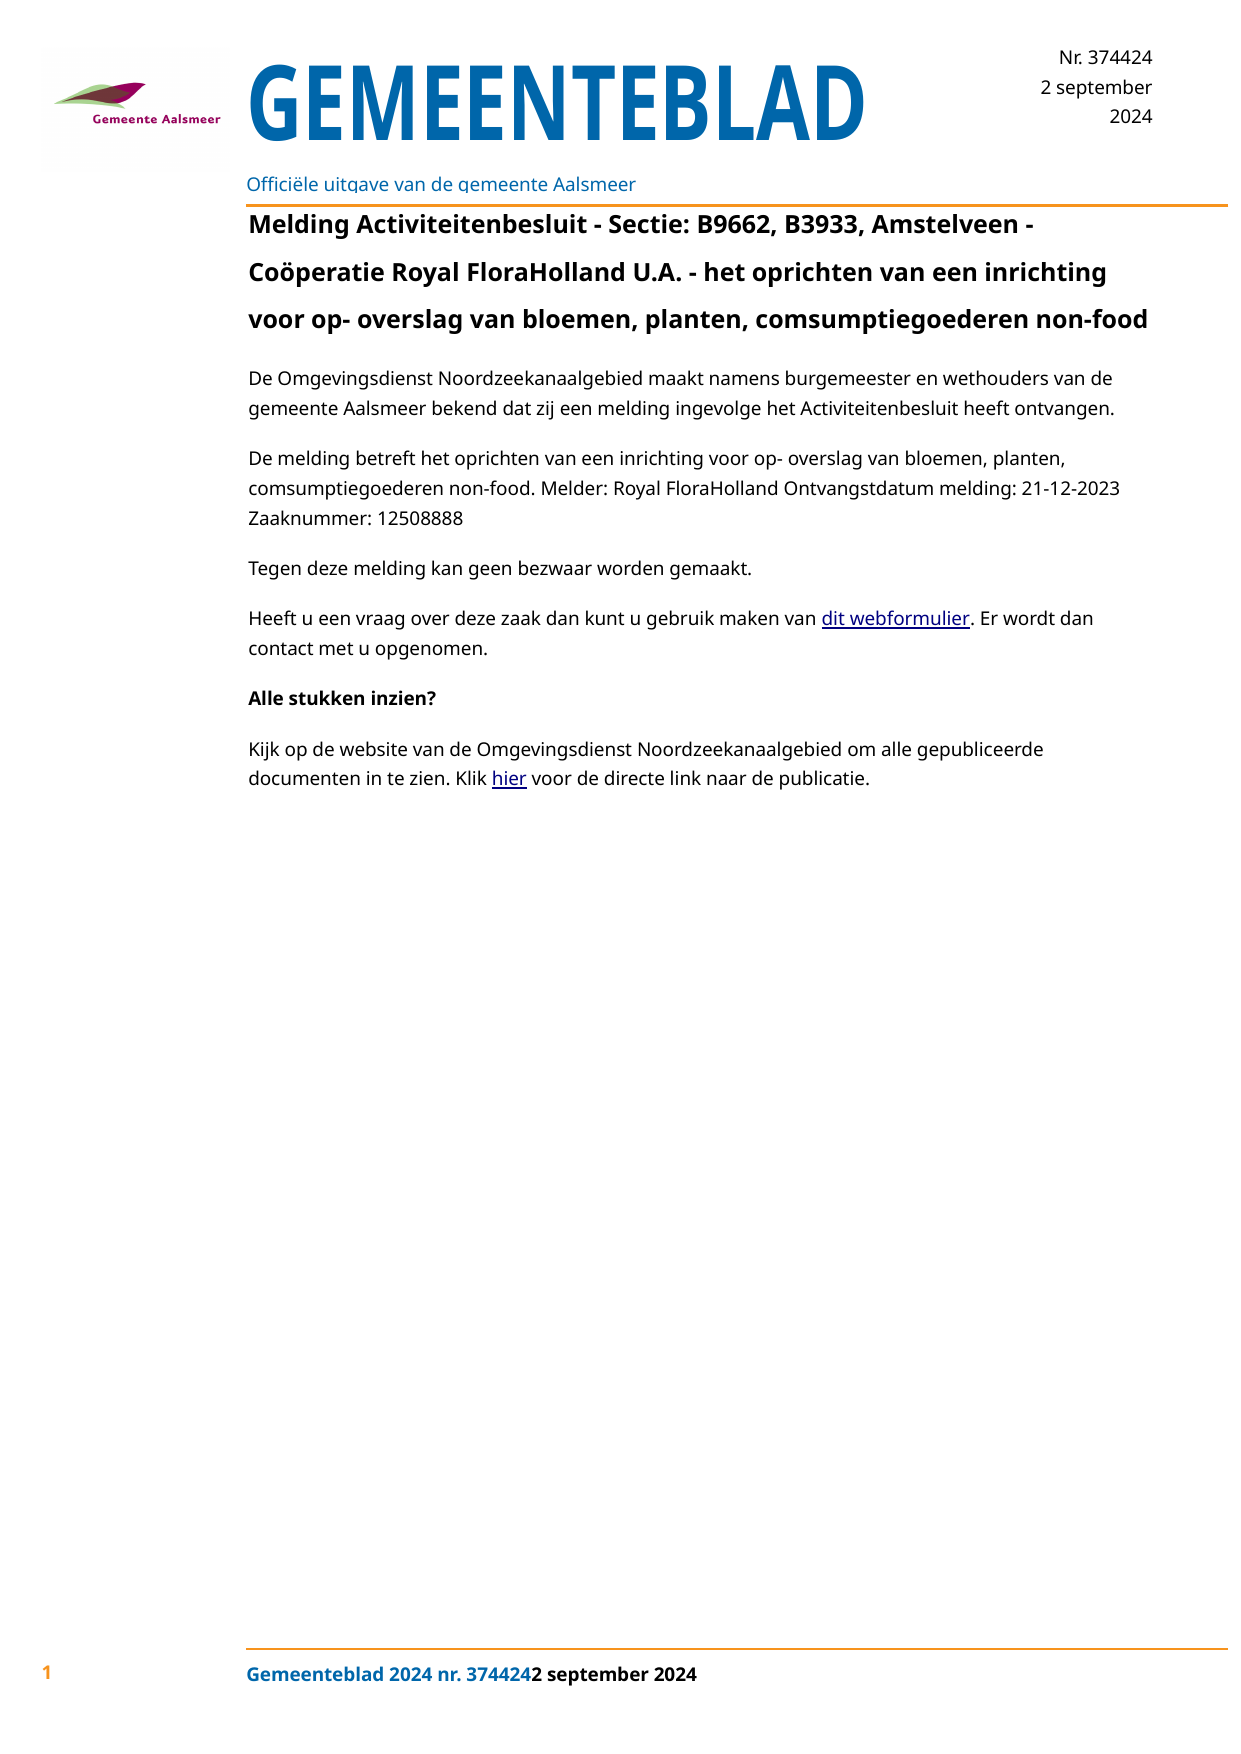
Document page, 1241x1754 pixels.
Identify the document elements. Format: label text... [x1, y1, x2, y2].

text Heeft u een vraag over deze zaak dan kunt u gebruik maken van dit webformulier. Er wordt dan contact met u opgenomen. [248, 606, 1152, 661]
text De melding betreft het oprichten van een inrichting voor op- overslag van bloemen, planten, comsumptiegoederen non-food. Melder: Royal FloraHolland Ontvangstdatum melding: 21-12-2023 Zaaknummer: 12508888 [248, 446, 1152, 530]
text Melding Activiteitenbesluit - Sectie: B9662, B3933, Amstelveen - Coöperatie Royal FloraHolland U.A. - het oprichten van een inrichting voor op- overslag van bloemen, planten, comsumptiegoederen non-food [248, 207, 1152, 336]
picture [41, 47, 231, 172]
text Tegen deze melding kan geen bezwaar worden gemaakt. [248, 555, 1152, 581]
text Kijk op de website van de Omgevingsdienst Noordzeekanaalgebied om alle gepubliceerde documenten in te zien. Klik hier voor de directe link naar de publicatie. [248, 736, 1152, 791]
text Alle stukken inzien? [248, 686, 1152, 711]
text De Omgevingsdienst Noordzeekanaalgebied maakt namens burgemeester en wethouders van de gemeente Aalsmeer bekend dat zij een melding ingevolge het Activiteitenbesluit heeft ontvangen. [248, 366, 1152, 421]
